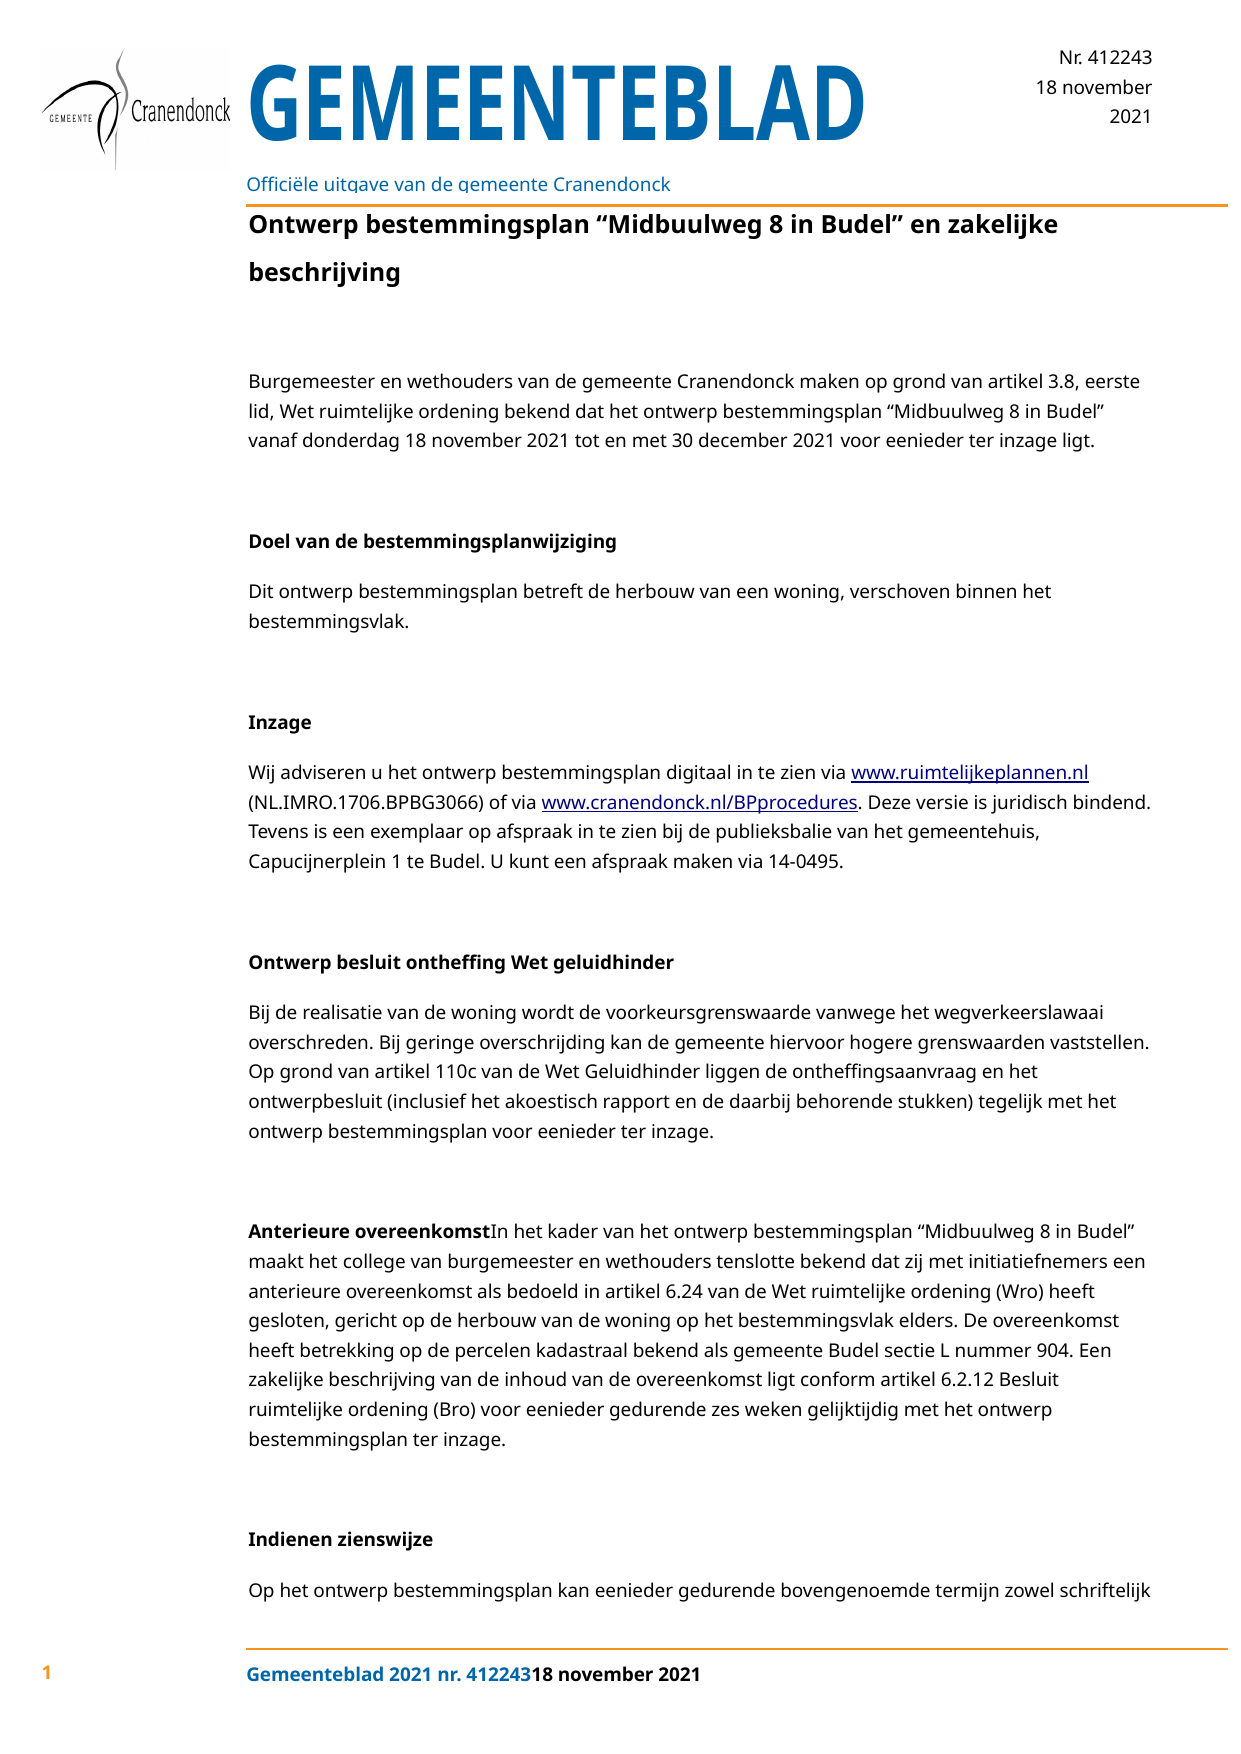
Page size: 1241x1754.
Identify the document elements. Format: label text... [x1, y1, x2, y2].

text Doel van de bestemmingsplanwijziging [248, 528, 1152, 554]
text Inzage [248, 709, 1152, 735]
text Anterieure overeenkomstIn het kader van het ontwerp bestemmingsplan “Midbuulweg 8 in Budel” maakt het college van burgemeester en wethouders tenslotte bekend dat zij met initiatiefnemers een anterieure overeenkomst als bedoeld in artikel 6.24 van de Wet ruimtelijke ordening (Wro) heeft gesloten, gericht op de herbouw van de woning op het bestemmingsvlak elders. De overeenkomst heeft betrekking op de percelen kadastraal bekend als gemeente Budel sectie L nummer 904. Een zakelijke beschrijving van de inhoud van de overeenkomst ligt conform artikel 6.2.12 Besluit ruimtelijke ordening (Bro) voor eenieder gedurende zes weken gelijktijdig met het ontwerp bestemmingsplan ter inzage. [248, 1219, 1152, 1452]
text Dit ontwerp bestemmingsplan betreft de herbouw van een woning, verschoven binnen het bestemmingsvlak. [248, 579, 1152, 634]
text Wij adviseren u het ontwerp bestemmingsplan digitaal in te zien via www.ruimtelijkeplannen.nl (NL.IMRO.1706.BPBG3066) of via www.cranendonck.nl/BPprocedures. Deze versie is juridisch bindend. Tevens is een exemplaar op afspraak in te zien bij de publieksbalie van het gemeentehuis, Capucijnerplein 1 te Budel. U kunt een afspraak maken via 14-0495. [248, 759, 1152, 874]
text Indienen zienswijze [248, 1527, 1152, 1552]
text Op het ontwerp bestemmingsplan kan eenieder gedurende bovengenoemde termijn zowel schriftelijk [248, 1577, 1152, 1603]
text Ontwerp bestemmingsplan “Midbuulweg 8 in Budel” en zakelijke beschrijving [248, 207, 1152, 288]
text Bij de realisatie van de woning wordt de voorkeursgrenswaarde vanwege het wegverkeerslawaai overschreden. Bij geringe overschrijding kan de gemeente hiervoor hogere grenswaarden vaststellen. Op grond van artikel 110c van de Wet Geluidhinder liggen de ontheffingsaanvraag en het ontwerpbesluit (inclusief het akoestisch rapport en de daarbij behorende stukken) tegelijk met het ontwerp bestemmingsplan voor eenieder ter inzage. [248, 999, 1152, 1144]
text Ontwerp besluit ontheffing Wet geluidhinder [248, 949, 1152, 975]
picture [41, 47, 231, 172]
text Burgemeester en wethouders van de gemeente Cranendonck maken op grond van artikel 3.8, eerste lid, Wet ruimtelijke ordening bekend dat het ontwerp bestemmingsplan “Midbuulweg 8 in Budel” vanaf donderdag 18 november 2021 tot en met 30 december 2021 voor eenieder ter inzage ligt. [248, 368, 1152, 453]
